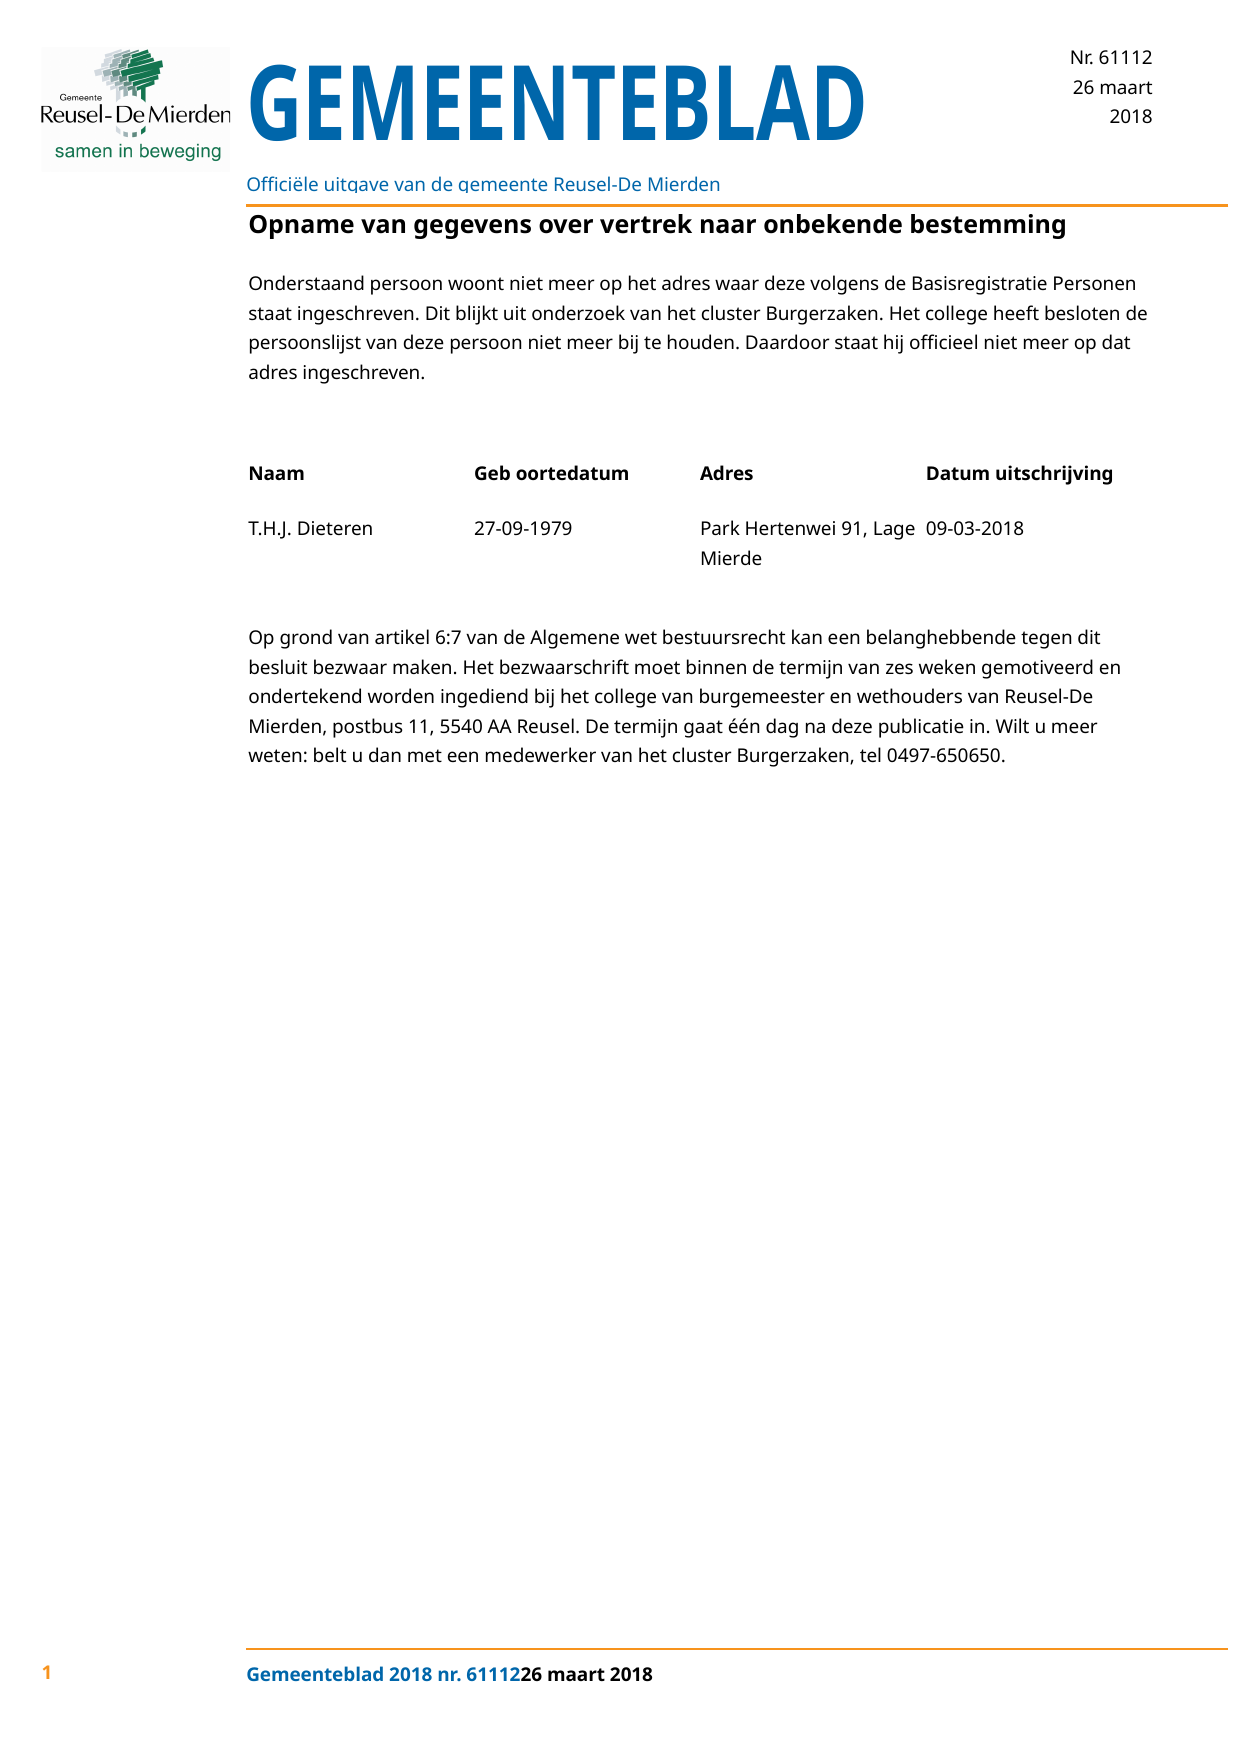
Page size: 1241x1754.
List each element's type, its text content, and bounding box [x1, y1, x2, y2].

text Onderstaand persoon woont niet meer op het adres waar deze volgens de Basisregistratie Personen staat ingeschreven. Dit blijkt uit onderzoek van het cluster Burgerzaken. Het college heeft besloten de persoonslijst van deze persoon niet meer bij te houden. Daardoor staat hij officieel niet meer op dat adres ingeschreven. [248, 270, 1152, 385]
table_cell 27-09-1979 [474, 515, 700, 571]
table_cell T.H.J. Dieteren [248, 515, 474, 571]
table_header Geb oortedatum [474, 460, 700, 515]
table_cell 09-03-2018 [926, 515, 1152, 571]
table_cell Park Hertenwei 91, Lage Mierde [700, 515, 926, 571]
picture [41, 47, 231, 172]
table_header Adres [700, 460, 926, 515]
text Op grond van artikel 6:7 van de Algemene wet bestuursrecht kan een belanghebbende tegen dit besluit bezwaar maken. Het bezwaarschrift moet binnen de termijn van zes weken gemotiveerd en ondertekend worden ingediend bij het college van burgemeester en wethouders van Reusel-De Mierden, postbus 11, 5540 AA Reusel. De termijn gaat één dag na deze publicatie in. Wilt u meer weten: belt u dan met een medewerker van het cluster Burgerzaken, tel 0497-650650. [248, 624, 1152, 768]
table_header Naam [248, 460, 474, 515]
text Opname van gegevens over vertrek naar onbekende bestemming [248, 207, 1152, 241]
table_header Datum uitschrijving [926, 460, 1152, 515]
